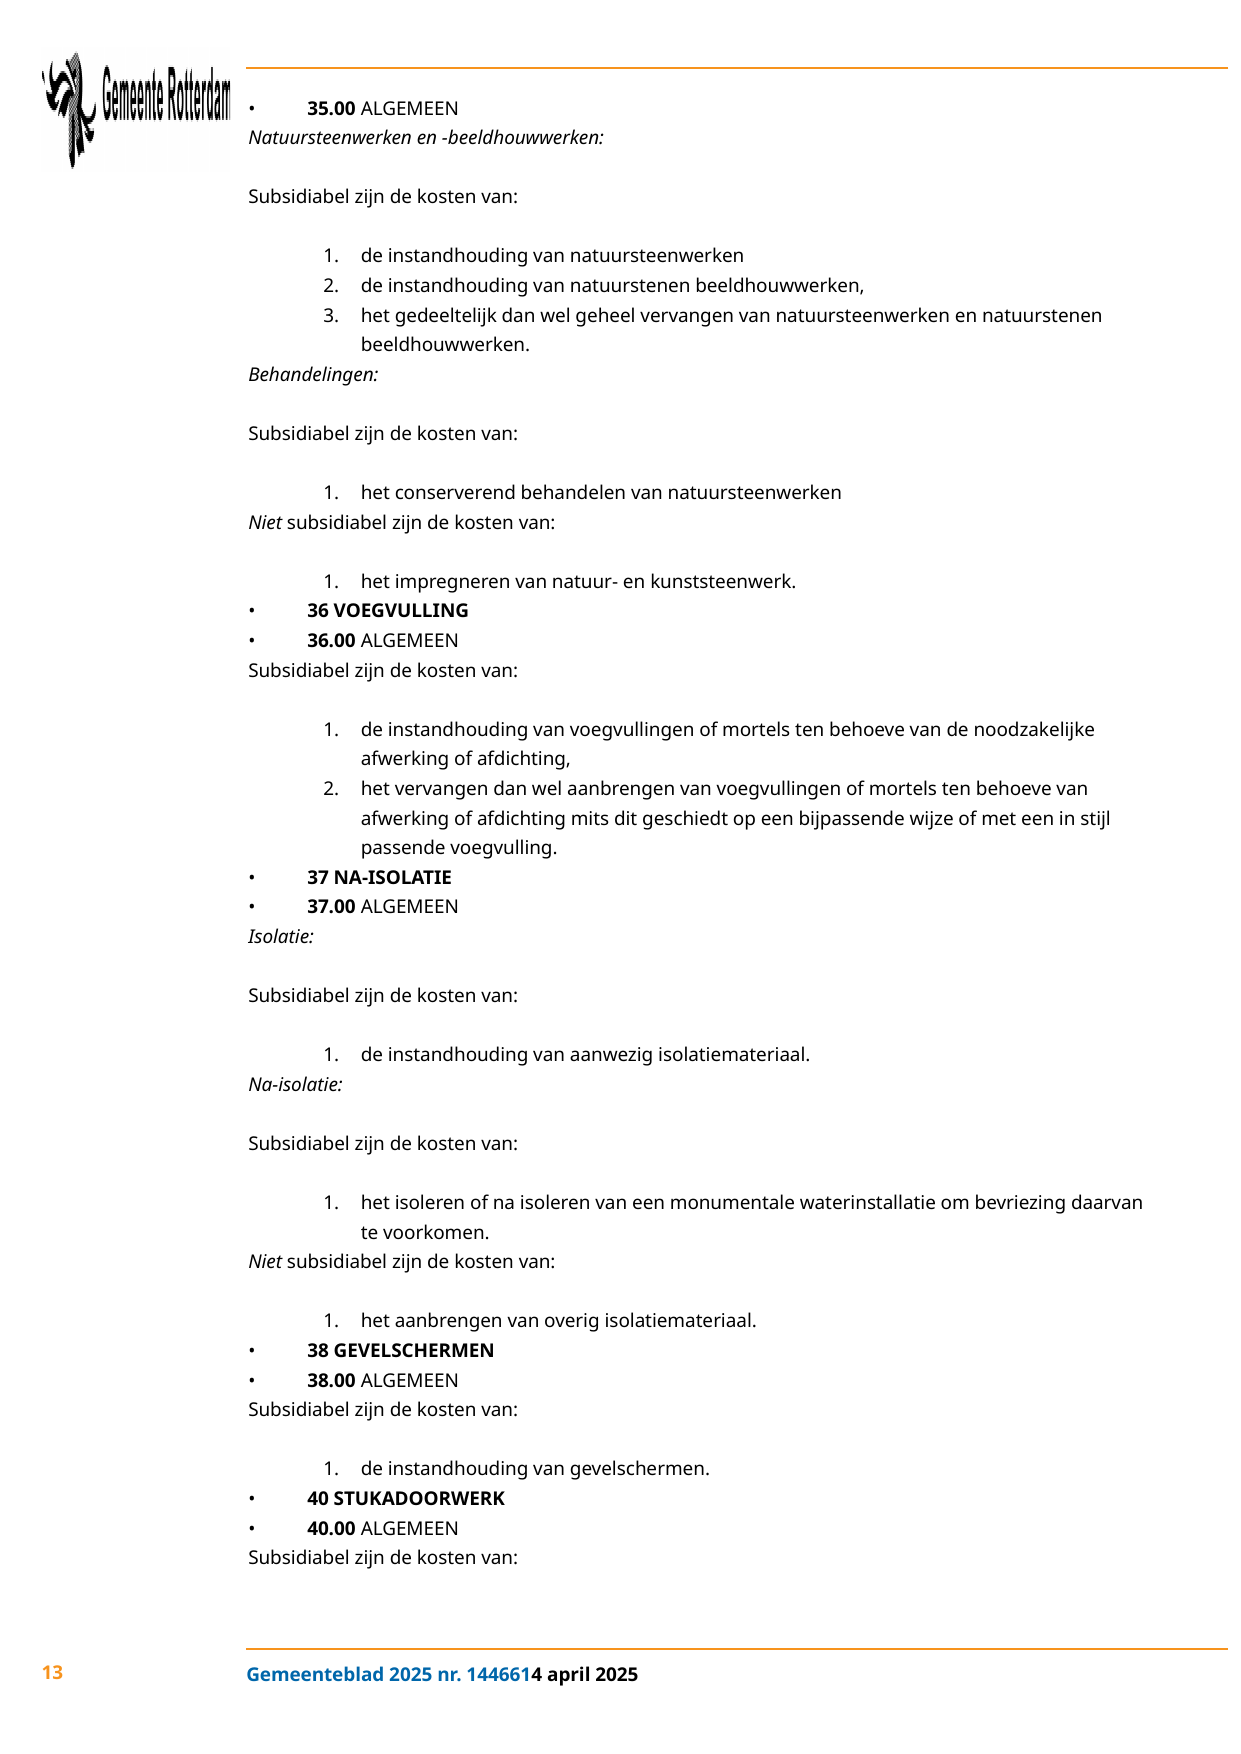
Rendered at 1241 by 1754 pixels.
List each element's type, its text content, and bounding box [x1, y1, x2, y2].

text Na-isolatie: [248, 1071, 1152, 1097]
list het conserverend behandelen van natuursteenwerken [323, 479, 1152, 505]
text Subsidiabel zijn de kosten van: [248, 183, 1152, 209]
text Subsidiabel zijn de kosten van: [248, 1544, 1152, 1570]
picture [41, 47, 231, 172]
list de instandhouding van aanwezig isolatiemateriaal. [323, 1041, 1152, 1067]
text Subsidiabel zijn de kosten van: [248, 1396, 1152, 1422]
list de instandhouding van natuursteenwerken [323, 243, 1152, 268]
text Subsidiabel zijn de kosten van: [248, 420, 1152, 446]
list 35.00 ALGEMEEN [248, 95, 1152, 121]
text Subsidiabel zijn de kosten van: [248, 982, 1152, 1008]
list 38 GEVELSCHERMEN [248, 1337, 1152, 1363]
list de instandhouding van voegvullingen of mortels ten behoeve van de noodzakelijke afwerking of afdichting, [323, 716, 1152, 771]
text Isolatie: [248, 923, 1152, 949]
text Niet subsidiabel zijn de kosten van: [248, 509, 1152, 535]
list de instandhouding van natuurstenen beeldhouwwerken, [323, 272, 1152, 298]
list 40.00 ALGEMEEN [248, 1515, 1152, 1541]
text Natuursteenwerken en -beeldhouwwerken: [248, 124, 1152, 150]
list 36 VOEGVULLING [248, 598, 1152, 623]
text Subsidiabel zijn de kosten van: [248, 1130, 1152, 1156]
list het impregneren van natuur- en kunststeenwerk. [323, 568, 1152, 594]
list 40 STUKADOORWERK [248, 1485, 1152, 1511]
list het gedeeltelijk dan wel geheel vervangen van natuursteenwerken en natuurstenen beeldhouwwerken. [323, 302, 1152, 357]
list het isoleren of na isoleren van een monumentale waterinstallatie om bevriezing daarvan te voorkomen. [323, 1189, 1152, 1245]
text Niet subsidiabel zijn de kosten van: [248, 1248, 1152, 1274]
list 37 NA-ISOLATIE [248, 864, 1152, 890]
list 37.00 ALGEMEEN [248, 893, 1152, 919]
list 36.00 ALGEMEEN [248, 627, 1152, 653]
text Subsidiabel zijn de kosten van: [248, 657, 1152, 683]
list 38.00 ALGEMEEN [248, 1367, 1152, 1393]
text Behandelingen: [248, 361, 1152, 387]
list het aanbrengen van overig isolatiemateriaal. [323, 1308, 1152, 1333]
list de instandhouding van gevelschermen. [323, 1456, 1152, 1481]
list het vervangen dan wel aanbrengen van voegvullingen of mortels ten behoeve van afwerking of afdichting mits dit geschiedt op een bijpassende wijze of met een in stijl passende voegvulling. [323, 775, 1152, 860]
